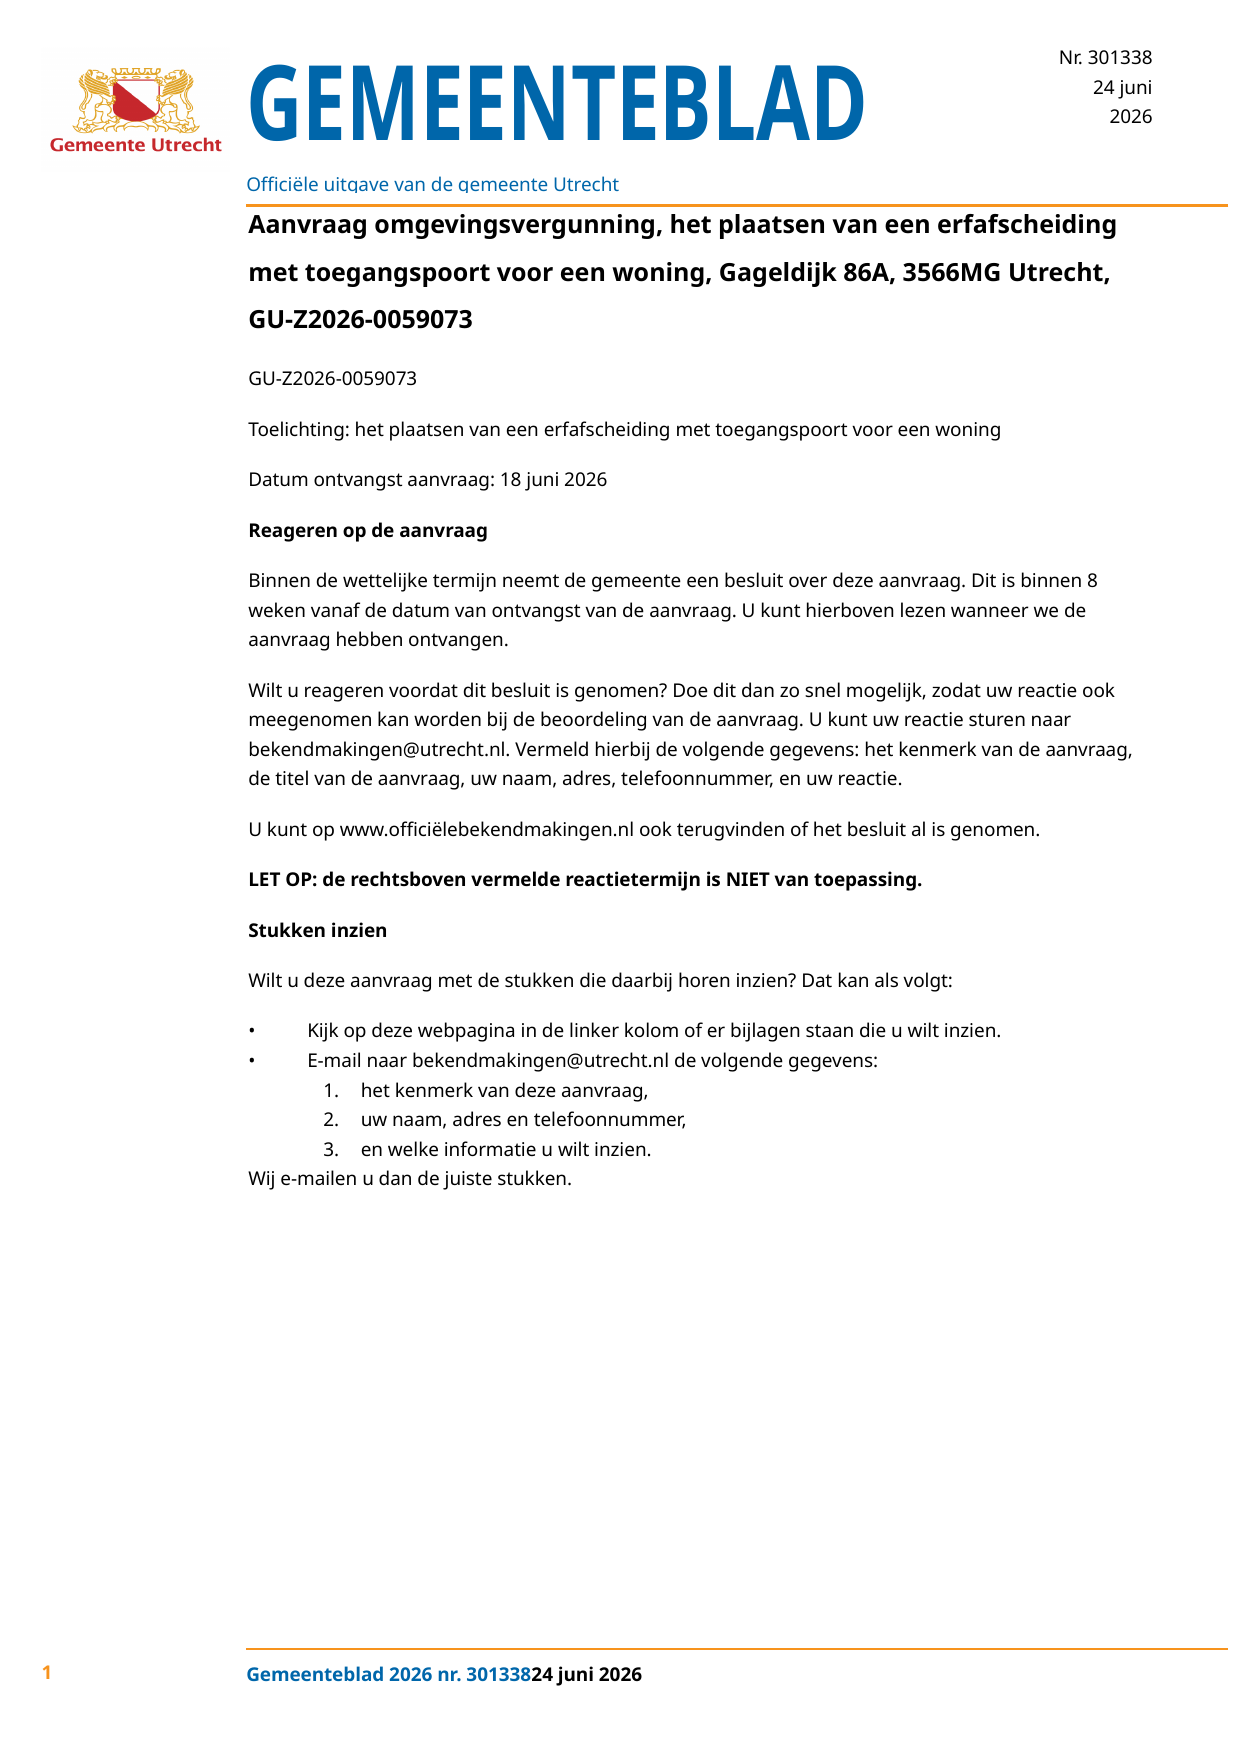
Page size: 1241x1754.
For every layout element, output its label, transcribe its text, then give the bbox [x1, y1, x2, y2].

text LET OP: de rechtsboven vermelde reactietermijn is NIET van toepassing. [248, 866, 1152, 892]
text GU-Z2026-0059073 [248, 366, 1152, 391]
text Wilt u reageren voordat dit besluit is genomen? Doe dit dan zo snel mogelijk, zodat uw reactie ook meegenomen kan worden bij de beoordeling van de aanvraag. U kunt uw reactie sturen naar bekendmakingen@utrecht.nl. Vermeld hierbij de volgende gegevens: het kenmerk van de aanvraag, de titel van de aanvraag, uw naam, adres, telefoonnummer, en uw reactie. [248, 677, 1152, 791]
text Wij e-mailen u dan de juiste stukken. [248, 1166, 1152, 1191]
text Wilt u deze aanvraag met de stukken die daarbij horen inzien? Dat kan als volgt: [248, 967, 1152, 993]
list E-mail naar bekendmakingen@utrecht.nl de volgende gegevens: [248, 1047, 1152, 1073]
text Reageren op de aanvraag [248, 517, 1152, 542]
text U kunt op www.officiëlebekendmakingen.nl ook terugvinden of het besluit al is genomen. [248, 816, 1152, 842]
text Datum ontvangst aanvraag: 18 juni 2026 [248, 466, 1152, 492]
list uw naam, adres en telefoonnummer, [323, 1106, 1152, 1132]
text Toelichting: het plaatsen van een erfafscheiding met toegangspoort voor een woning [248, 416, 1152, 442]
list en welke informatie u wilt inzien. [323, 1136, 1152, 1162]
text Aanvraag omgevingsvergunning, het plaatsen van een erfafscheiding met toegangspoort voor een woning, Gageldijk 86A, 3566MG Utrecht, GU-Z2026-0059073 [248, 207, 1152, 336]
picture [41, 47, 231, 172]
text Binnen de wettelijke termijn neemt de gemeente een besluit over deze aanvraag. Dit is binnen 8 weken vanaf de datum van ontvangst van de aanvraag. U kunt hierboven lezen wanneer we de aanvraag hebben ontvangen. [248, 567, 1152, 652]
text Stukken inzien [248, 917, 1152, 942]
list Kijk op deze webpagina in de linker kolom of er bijlagen staan die u wilt inzien. [248, 1018, 1152, 1043]
list het kenmerk van deze aanvraag, [323, 1077, 1152, 1102]
